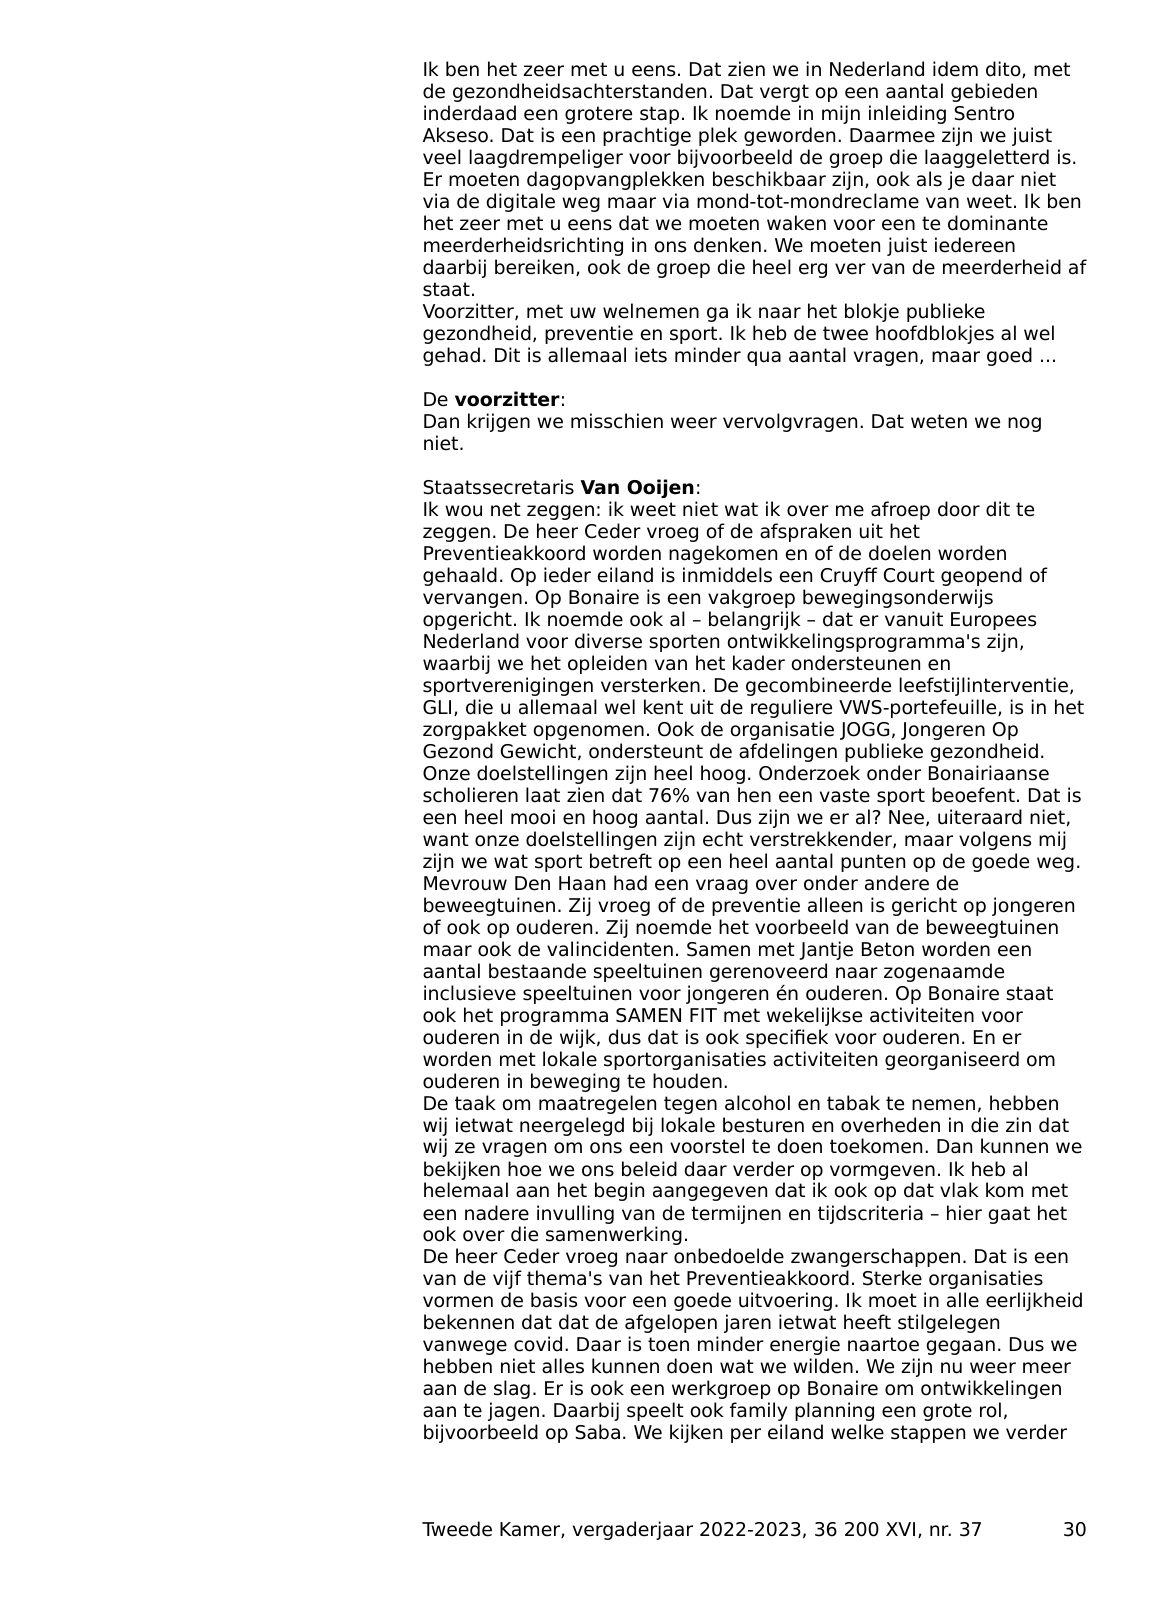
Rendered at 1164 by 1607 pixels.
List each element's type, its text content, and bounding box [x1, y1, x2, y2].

text Ik wou net zeggen: ik weet niet wat ik over me afroep door dit te zeggen. De heer Ceder vroeg of de afspraken uit het Preventieakkoord worden nagekomen en of de doelen worden gehaald. Op ieder eiland is inmiddels een Cruyff Court geopend of vervangen. Op Bonaire is een vakgroep bewegingsonderwijs opgericht. Ik noemde ook al – belangrijk – dat er vanuit Europees Nederland voor diverse sporten ontwikkelingsprogramma's zijn, waarbij we het opleiden van het kader ondersteunen en sportverenigingen versterken. De gecombineerde leefstijlinterventie, GLI, die u allemaal wel kent uit de reguliere VWS-portefeuille, is in het zorgpakket opgenomen. Ook de organisatie JOGG, Jongeren Op Gezond Gewicht, ondersteunt de afdelingen publieke gezondheid. Onze doelstellingen zijn heel hoog. Onderzoek onder Bonairiaanse scholieren laat zien dat 76% van hen een vaste sport beoefent. Dat is een heel mooi en hoog aantal. Dus zijn we er al? Nee, uiteraard niet, want onze doelstellingen zijn echt verstrekkender, maar volgens mij zijn we wat sport betreft op een heel aantal punten op de goede weg. [422, 499, 1087, 873]
text Staatssecretaris Van Ooijen: [422, 477, 1087, 499]
text De voorzitter: [422, 389, 1087, 411]
text Voorzitter, met uw welnemen ga ik naar het blokje publieke gezondheid, preventie en sport. Ik heb de twee hoofdblokjes al wel gehad. Dit is allemaal iets minder qua aantal vragen, maar goed ... [422, 301, 1087, 367]
text Mevrouw Den Haan had een vraag over onder andere de beweegtuinen. Zij vroeg of de preventie alleen is gericht op jongeren of ook op ouderen. Zij noemde het voorbeeld van de beweegtuinen maar ook de valincidenten. Samen met Jantje Beton worden een aantal bestaande speeltuinen gerenoveerd naar zogenaamde inclusieve speeltuinen voor jongeren én ouderen. Op Bonaire staat ook het programma SAMEN FIT met wekelijkse activiteiten voor ouderen in de wijk, dus dat is ook specifiek voor ouderen. En er worden met lokale sportorganisaties activiteiten georganiseerd om ouderen in beweging te houden. [422, 873, 1087, 1092]
text Dan krijgen we misschien weer vervolgvragen. Dat weten we nog niet. [422, 411, 1087, 455]
text De heer Ceder vroeg naar onbedoelde zwangerschappen. Dat is een van de vijf thema's van het Preventieakkoord. Sterke organisaties vormen de basis voor een goede uitvoering. Ik moet in alle eerlijkheid bekennen dat dat de afgelopen jaren ietwat heeft stilgelegen vanwege covid. Daar is toen minder energie naartoe gegaan. Dus we hebben niet alles kunnen doen wat we wilden. We zijn nu weer meer aan de slag. Er is ook een werkgroep op Bonaire om ontwikkelingen aan te jagen. Daarbij speelt ook family planning een grote rol, bijvoorbeeld op Saba. We kijken per eiland welke stappen we verder [422, 1246, 1087, 1444]
text Ik ben het zeer met u eens. Dat zien we in Nederland idem dito, met de gezondheidsachterstanden. Dat vergt op een aantal gebieden inderdaad een grotere stap. Ik noemde in mijn inleiding Sentro Akseso. Dat is een prachtige plek geworden. Daarmee zijn we juist veel laagdrempeliger voor bijvoorbeeld de groep die laaggeletterd is. Er moeten dagopvangplekken beschikbaar zijn, ook als je daar niet via de digitale weg maar via mond-tot-mondreclame van weet. Ik ben het zeer met u eens dat we moeten waken voor een te dominante meerderheidsrichting in ons denken. We moeten juist iedereen daarbij bereiken, ook de groep die heel erg ver van de meerderheid af staat. [422, 59, 1087, 301]
text De taak om maatregelen tegen alcohol en tabak te nemen, hebben wij ietwat neergelegd bij lokale besturen en overheden in die zin dat wij ze vragen om ons een voorstel te doen toekomen. Dan kunnen we bekijken hoe we ons beleid daar verder op vormgeven. Ik heb al helemaal aan het begin aangegeven dat ik ook op dat vlak kom met een nadere invulling van de termijnen en tijdscriteria – hier gaat het ook over die samenwerking. [422, 1092, 1087, 1246]
